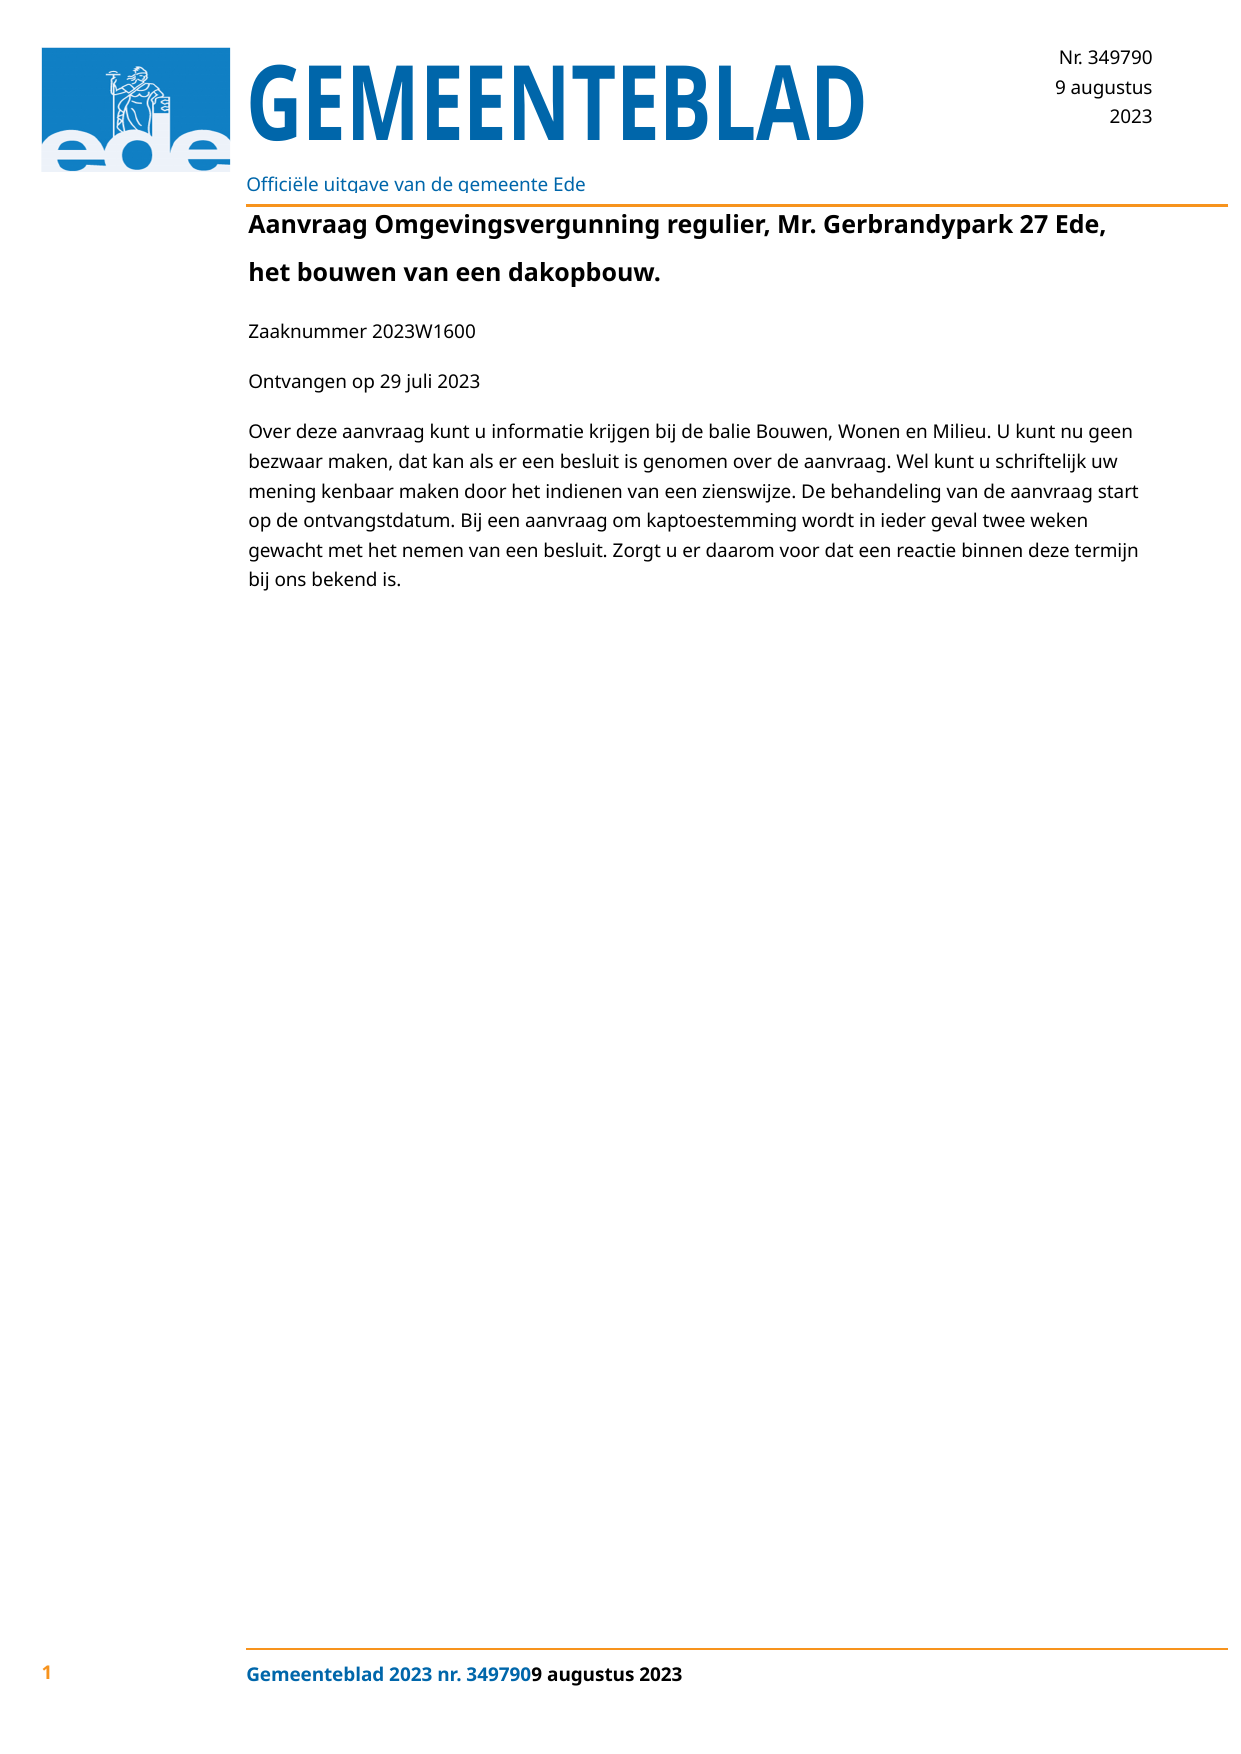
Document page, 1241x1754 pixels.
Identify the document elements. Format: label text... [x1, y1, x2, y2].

picture [41, 47, 231, 172]
text Zaaknummer 2023W1600 [248, 318, 1152, 344]
text Ontvangen op 29 juli 2023 [248, 368, 1152, 394]
text Aanvraag Omgevingsvergunning regulier, Mr. Gerbrandypark 27 Ede, het bouwen van een dakopbouw. [248, 207, 1152, 288]
text Over deze aanvraag kunt u informatie krijgen bij de balie Bouwen, Wonen en Milieu. U kunt nu geen bezwaar maken, dat kan als er een besluit is genomen over de aanvraag. Wel kunt u schriftelijk uw mening kenbaar maken door het indienen van een zienswijze. De behandeling van de aanvraag start op de ontvangstdatum. Bij een aanvraag om kaptoestemming wordt in ieder geval twee weken gewacht met het nemen van een besluit. Zorgt u er daarom voor dat een reactie binnen deze termijn bij ons bekend is. [248, 419, 1152, 592]
